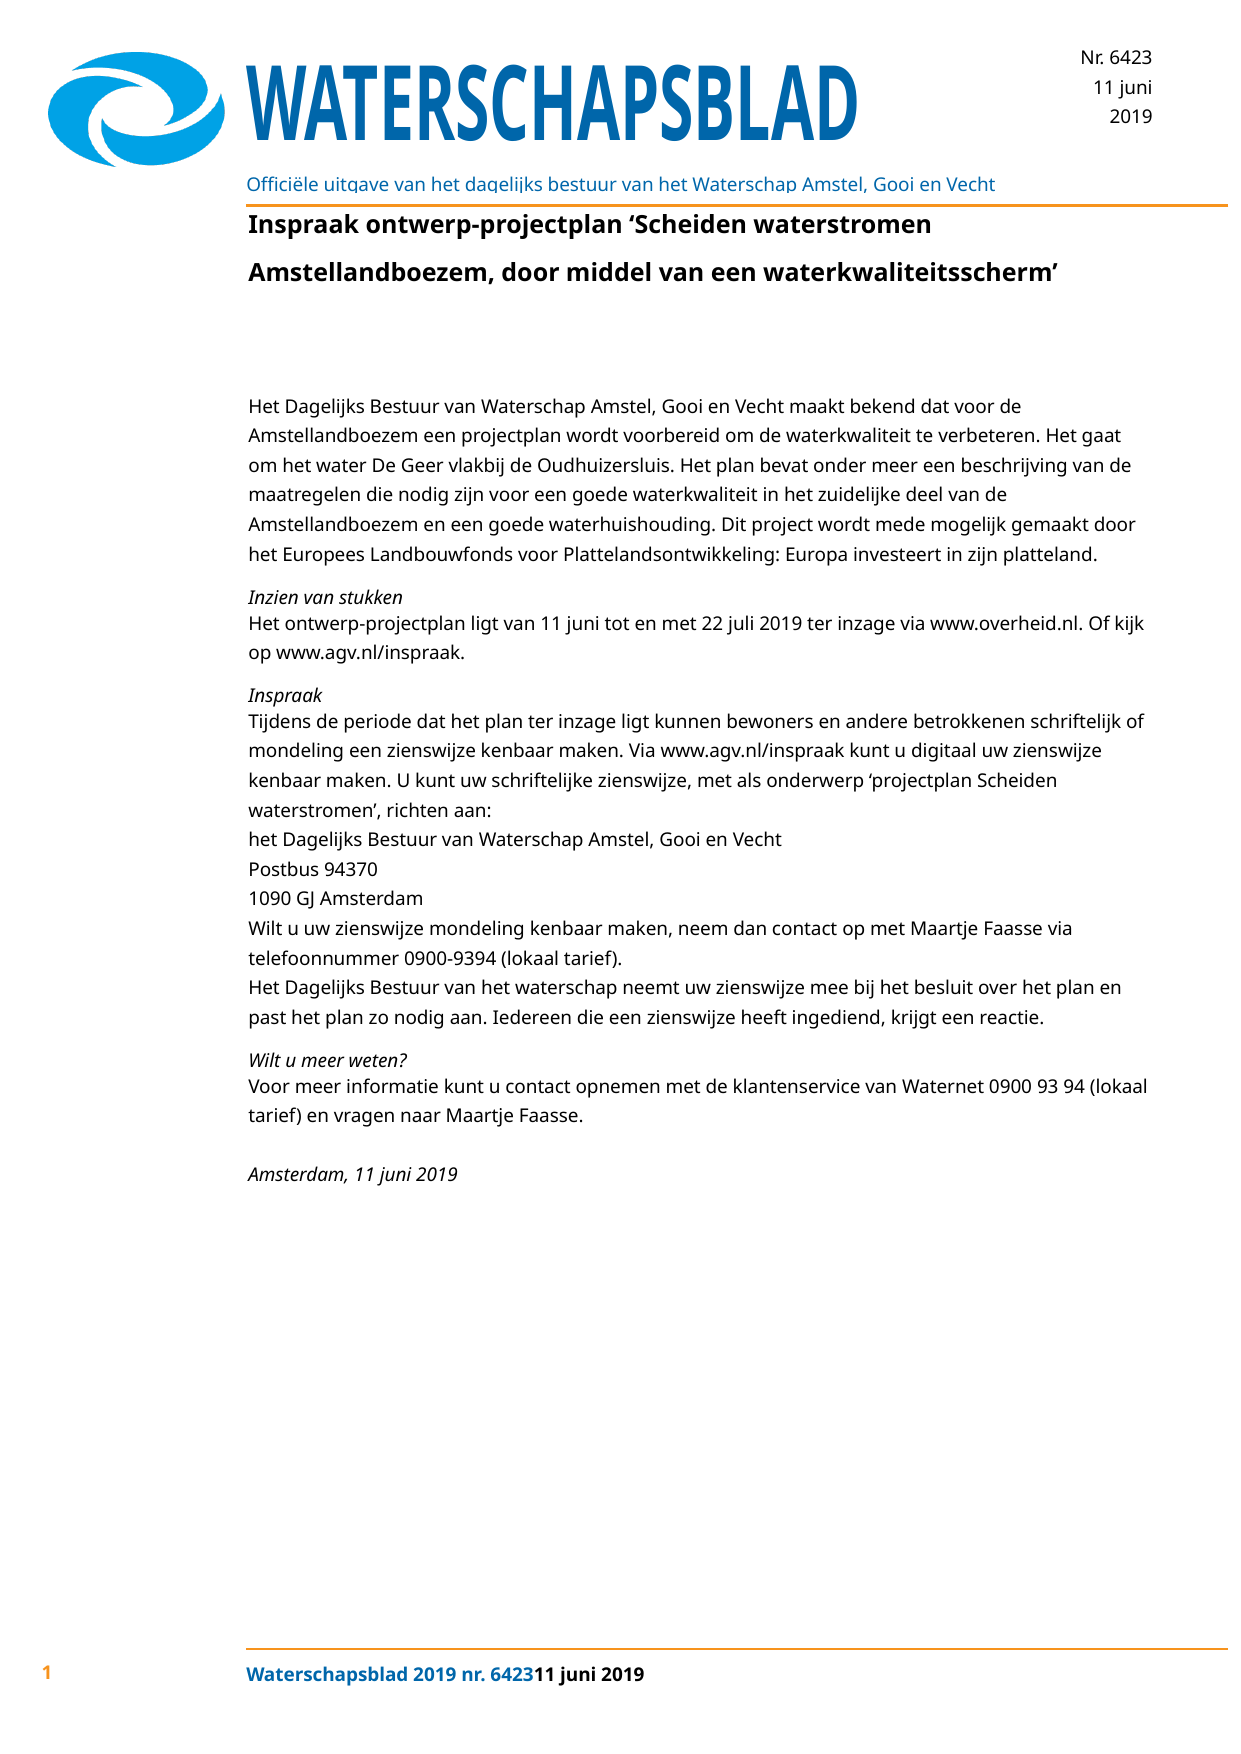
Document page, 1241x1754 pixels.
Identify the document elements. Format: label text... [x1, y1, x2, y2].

text Tijdens de periode dat het plan ter inzage ligt kunnen bewoners en andere betrokkenen schriftelijk of mondeling een zienswijze kenbaar maken. Via www.agv.nl/inspraak kunt u digitaal uw zienswijze kenbaar maken. U kunt uw schriftelijke zienswijze, met als onderwerp ‘projectplan Scheiden waterstromen’, richten aan: [248, 708, 1152, 823]
text Amsterdam, 11 juni 2019 [248, 1162, 1152, 1187]
text Wilt u uw zienswijze mondeling kenbaar maken, neem dan contact op met Maartje Faasse via telefoonnummer 0900-9394 (lokaal tarief). [248, 915, 1152, 971]
text Postbus 94370 [248, 856, 1152, 882]
text Inspraak [248, 682, 1152, 708]
text Wilt u meer weten? [248, 1047, 1152, 1073]
text Voor meer informatie kunt u contact opnemen met de klantenservice van Waternet 0900 93 94 (lokaal tarief) en vragen naar Maartje Faasse. [248, 1073, 1152, 1128]
text Het Dagelijks Bestuur van Waterschap Amstel, Gooi en Vecht maakt bekend dat voor de Amstellandboezem een projectplan wordt voorbereid om de waterkwaliteit te verbeteren. Het gaat om het water De Geer vlakbij de Oudhuizersluis. Het plan bevat onder meer een beschrijving van de maatregelen die nodig zijn voor een goede waterkwaliteit in het zuidelijke deel van de Amstellandboezem en een goede waterhuishouding. Dit project wordt mede mogelijk gemaakt door het Europees Landbouwfonds voor Plattelandsontwikkeling: Europa investeert in zijn platteland. [248, 393, 1152, 567]
text Het Dagelijks Bestuur van het waterschap neemt uw zienswijze mee bij het besluit over het plan en past het plan zo nodig aan. Iedereen die een zienswijze heeft ingediend, krijgt een reactie. [248, 974, 1152, 1030]
text Het ontwerp-projectplan ligt van 11 juni tot en met 22 juli 2019 ter inzage via www.overheid.nl. Of kijk op www.agv.nl/inspraak. [248, 610, 1152, 665]
picture [41, 47, 231, 172]
text Inzien van stukken [248, 584, 1152, 610]
text Inspraak ontwerp-projectplan ‘Scheiden waterstromen Amstellandboezem, door middel van een waterkwaliteitsscherm’ [248, 207, 1152, 288]
text 1090 GJ Amsterdam [248, 886, 1152, 911]
text het Dagelijks Bestuur van Waterschap Amstel, Gooi en Vecht [248, 826, 1152, 852]
